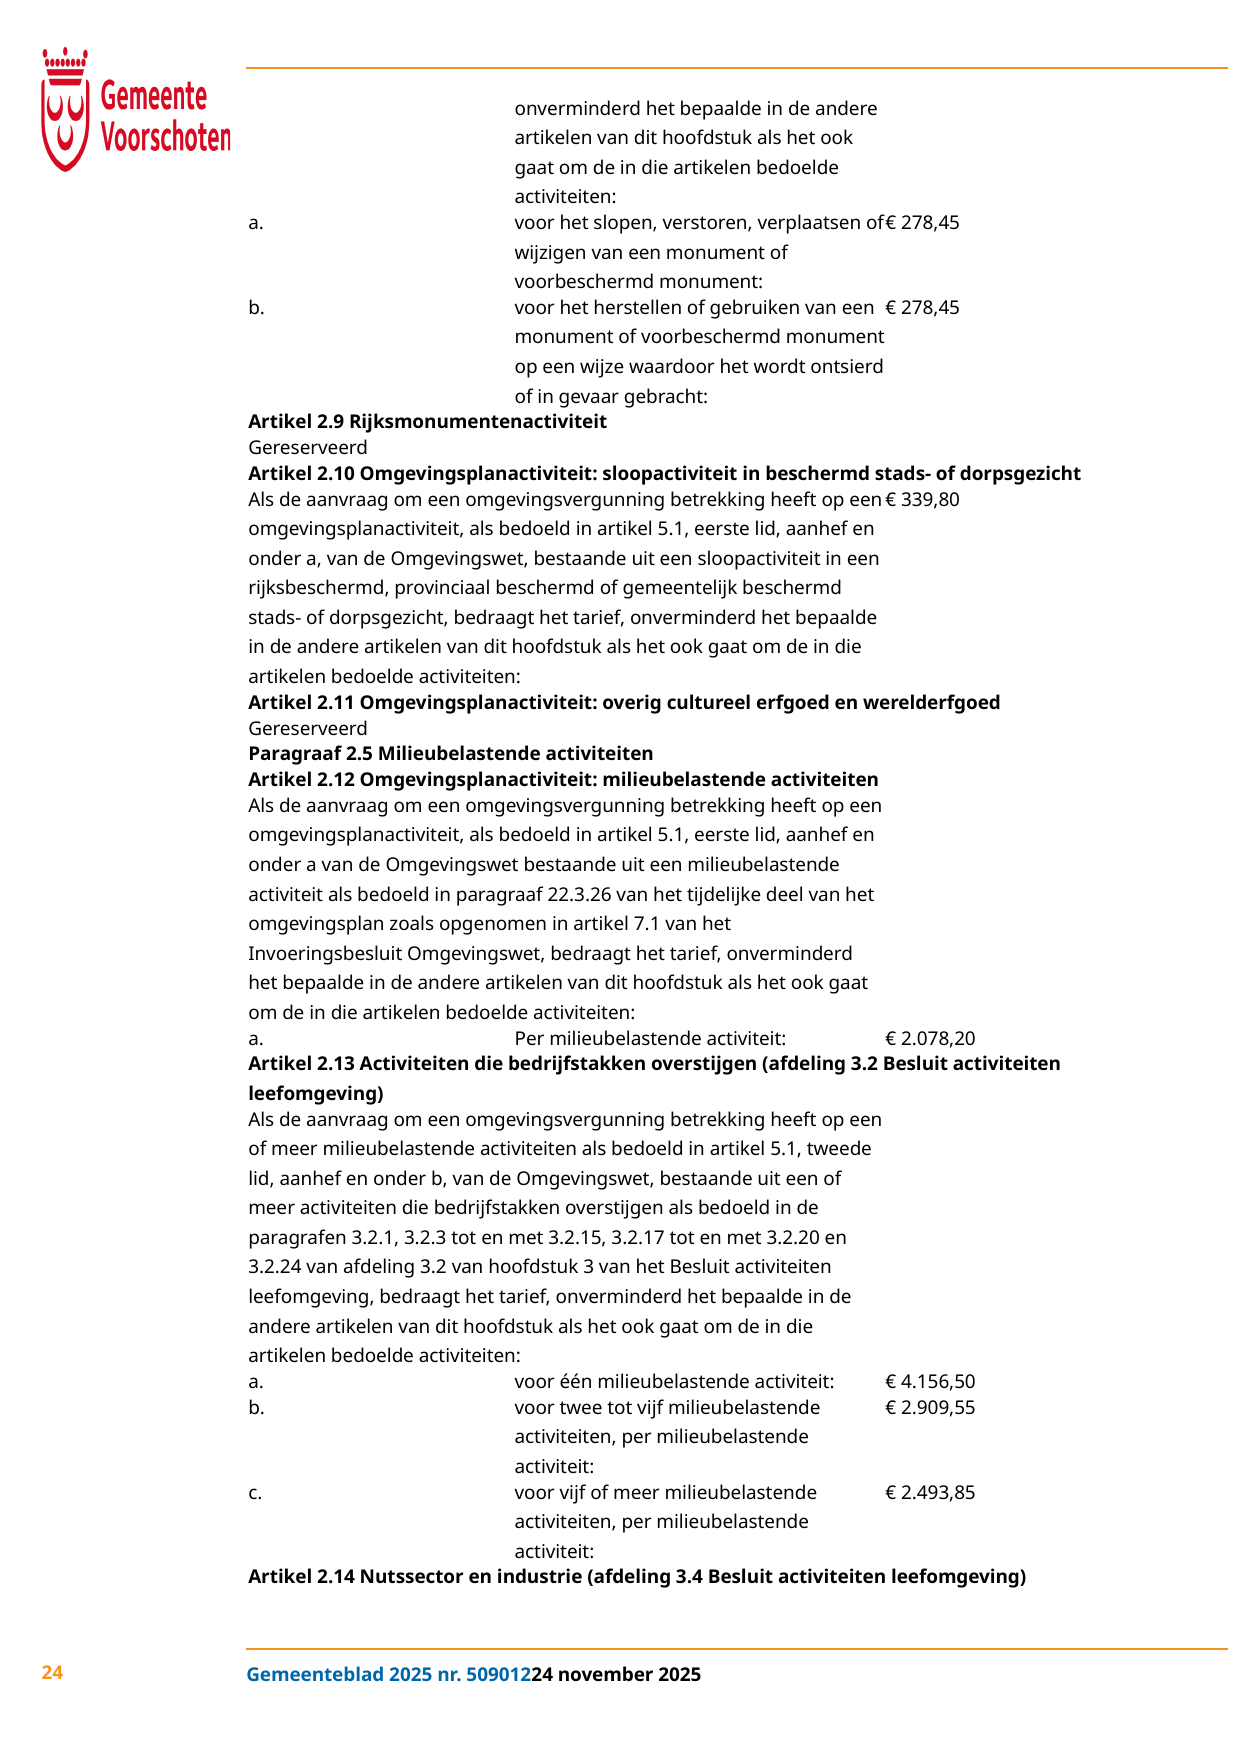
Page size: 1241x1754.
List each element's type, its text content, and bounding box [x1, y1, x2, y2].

table_cell Als de aanvraag om een omgevingsvergunning betrekking heeft op een omgevingsplanactiviteit, als bedoeld in artikel 5.1, eerste lid, aanhef en onder a, van de Omgevingswet, bestaande uit een sloopactiviteit in een rijksbeschermd, provinciaal beschermd of gemeentelijk beschermd stads- of dorpsgezicht, bedraagt het tarief, onverminderd het bepaalde in de andere artikelen van dit hoofdstuk als het ook gaat om de in die artikelen bedoelde activiteiten: [248, 486, 885, 689]
table_cell [1018, 1106, 1152, 1368]
table_cell € 278,45 [885, 294, 1018, 409]
table_cell Artikel 2.11 Omgevingsplanactiviteit: overig cultureel erfgoed en werelderfgoed [248, 689, 1152, 715]
table_cell voor vijf of meer milieubelastende activiteiten, per milieubelastende activiteit: [514, 1479, 885, 1564]
table_cell [248, 95, 514, 209]
table_cell [1018, 209, 1152, 294]
table_cell voor twee tot vijf milieubelastende activiteiten, per milieubelastende activiteit: [514, 1394, 885, 1479]
table_cell [885, 95, 1018, 209]
table_cell b. [248, 1394, 514, 1479]
table_cell Artikel 2.13 Activiteiten die bedrijfstakken overstijgen (afdeling 3.2 Besluit activiteiten leefomgeving) [248, 1051, 1152, 1106]
table_cell € 2.493,85 [885, 1479, 1018, 1564]
table_cell Gereserveerd [248, 715, 1152, 741]
table_cell [885, 792, 1018, 1025]
table_cell [1018, 294, 1152, 409]
table_cell c. [248, 1479, 514, 1564]
table_cell Artikel 2.10 Omgevingsplanactiviteit: sloopactiviteit in beschermd stads- of dorpsgezicht [248, 460, 1152, 486]
table_cell [1018, 95, 1152, 209]
table_cell Artikel 2.14 Nutssector en industrie (afdeling 3.4 Besluit activiteiten leefomgeving) [248, 1564, 1152, 1589]
table_cell voor het herstellen of gebruiken van een monument of voorbeschermd monument op een wijze waardoor het wordt ontsierd of in gevaar gebracht: [514, 294, 885, 409]
table_cell voor het slopen, verstoren, verplaatsen of wijzigen van een monument of voorbeschermd monument: [514, 209, 885, 294]
table_cell Per milieubelastende activiteit: [514, 1025, 885, 1051]
table_cell [885, 1106, 1018, 1368]
table_cell Gereserveerd [248, 434, 1152, 460]
table_cell a. [248, 1025, 514, 1051]
table_cell € 4.156,50 [885, 1368, 1018, 1394]
table_cell [1018, 1479, 1152, 1564]
table_cell [1018, 1394, 1152, 1479]
table_cell Artikel 2.12 Omgevingsplanactiviteit: milieubelastende activiteiten [248, 766, 1152, 792]
table_cell Als de aanvraag om een omgevingsvergunning betrekking heeft op een of meer milieubelastende activiteiten als bedoeld in artikel 5.1, tweede lid, aanhef en onder b, van de Omgevingswet, bestaande uit een of meer activiteiten die bedrijfstakken overstijgen als bedoeld in de paragrafen 3.2.1, 3.2.3 tot en met 3.2.15, 3.2.17 tot en met 3.2.20 en 3.2.24 van afdeling 3.2 van hoofdstuk 3 van het Besluit activiteiten leefomgeving, bedraagt het tarief, onverminderd het bepaalde in de andere artikelen van dit hoofdstuk als het ook gaat om de in die artikelen bedoelde activiteiten: [248, 1106, 885, 1368]
table_cell [1018, 1368, 1152, 1394]
table_cell Als de aanvraag om een omgevingsvergunning betrekking heeft op een omgevingsplanactiviteit, als bedoeld in artikel 5.1, eerste lid, aanhef en onder a van de Omgevingswet bestaande uit een milieubelastende activiteit als bedoeld in paragraaf 22.3.26 van het tijdelijke deel van het omgevingsplan zoals opgenomen in artikel 7.1 van het Invoeringsbesluit Omgevingswet, bedraagt het tarief, onverminderd het bepaalde in de andere artikelen van dit hoofdstuk als het ook gaat om de in die artikelen bedoelde activiteiten: [248, 792, 885, 1025]
table_cell onverminderd het bepaalde in de andere artikelen van dit hoofdstuk als het ook gaat om de in die artikelen bedoelde activiteiten: [514, 95, 885, 209]
table_cell voor één milieubelastende activiteit: [514, 1368, 885, 1394]
picture [41, 47, 231, 172]
table_cell € 339,80 [885, 486, 1018, 689]
table_cell b. [248, 294, 514, 409]
table_cell € 2.078,20 [885, 1025, 1018, 1051]
table_cell € 2.909,55 [885, 1394, 1018, 1479]
table_cell [1018, 1025, 1152, 1051]
table_cell € 278,45 [885, 209, 1018, 294]
table_cell a. [248, 209, 514, 294]
table_cell Paragraaf 2.5 Milieubelastende activiteiten [248, 741, 1152, 766]
table_cell Artikel 2.9 Rijksmonumentenactiviteit [248, 409, 1152, 434]
table_cell [1018, 792, 1152, 1025]
table_cell [1018, 486, 1152, 689]
table_cell a. [248, 1368, 514, 1394]
